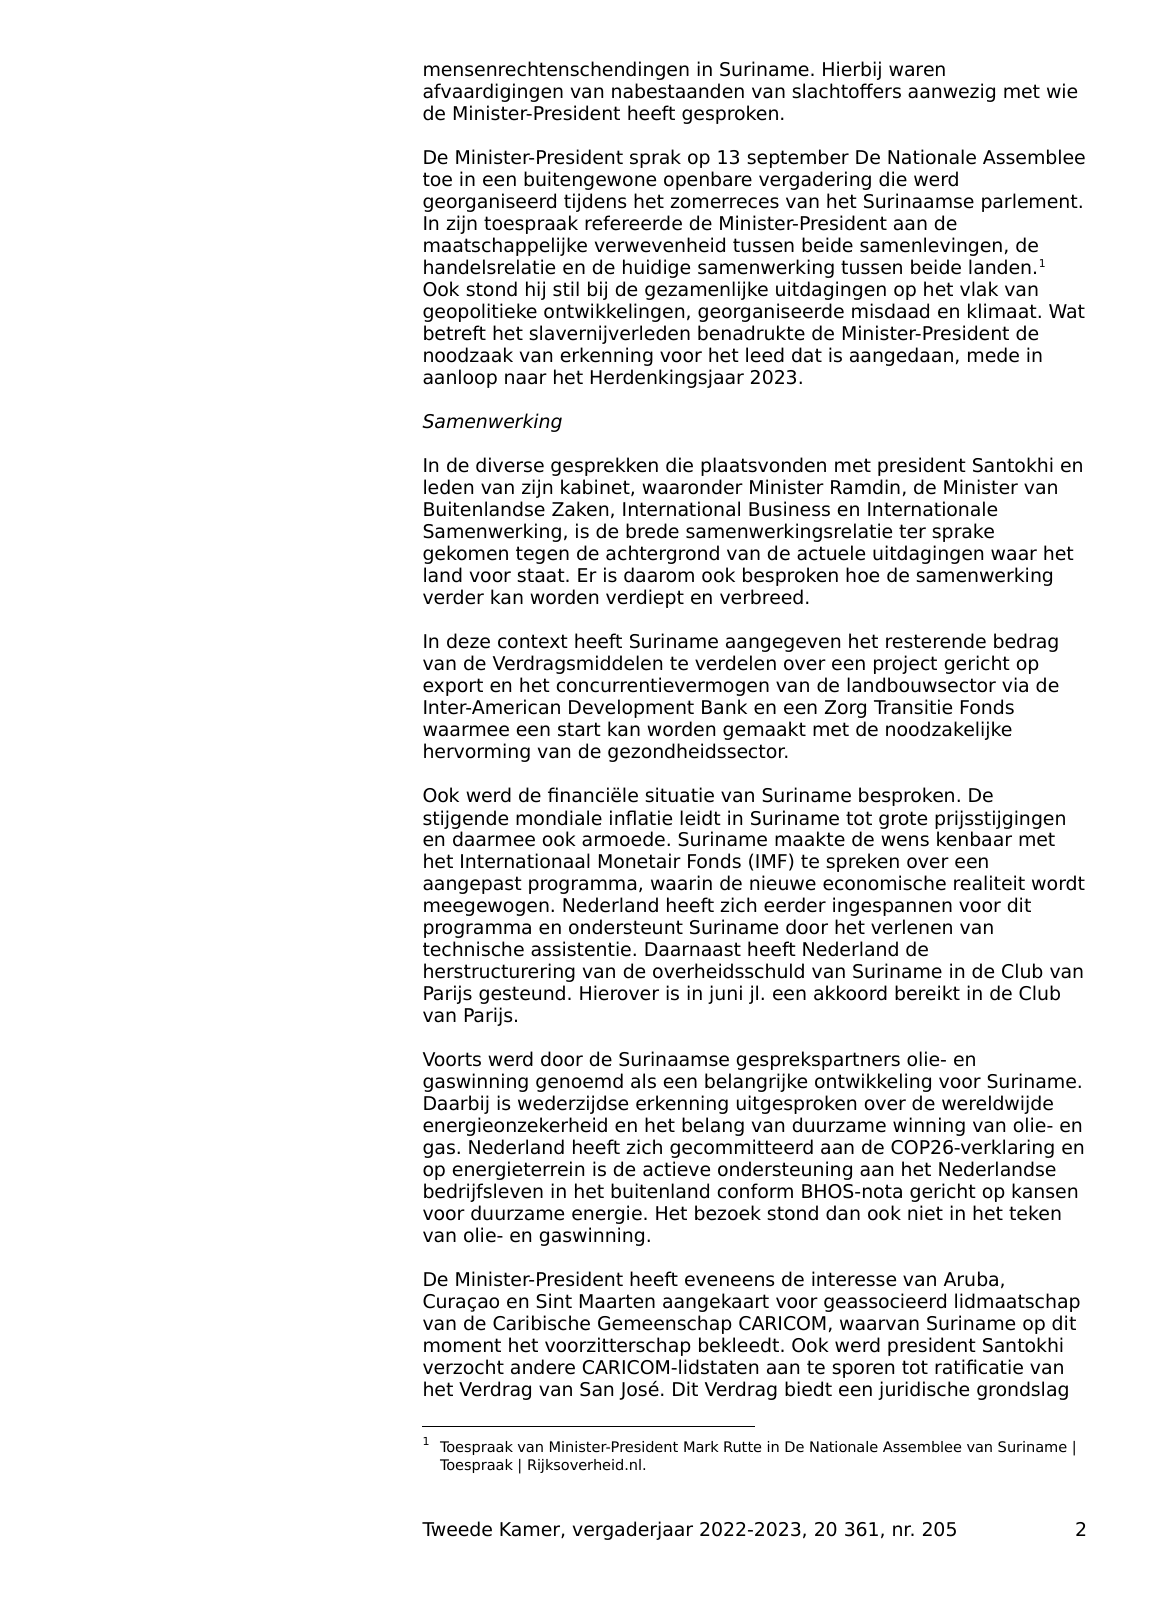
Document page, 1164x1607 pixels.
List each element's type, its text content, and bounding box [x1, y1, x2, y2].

subtitle Samenwerking [422, 411, 1087, 433]
text Toespraak van Minister-President Mark Rutte in De Nationale Assemblee van Suriname | Toespraak | Rijksoverheid.nl. [422, 1435, 1087, 1474]
text Voorts werd door de Surinaamse gesprekspartners olie- en gaswinning genoemd als een belangrijke ontwikkeling voor Suriname. Daarbij is wederzijdse erkenning uitgesproken over de wereldwijde energieonzekerheid en het belang van duurzame winning van olie- en gas. Nederland heeft zich gecommitteerd aan de COP26-verklaring en op energieterrein is de actieve ondersteuning aan het Nederlandse bedrijfsleven in het buitenland conform BHOS-nota gericht op kansen voor duurzame energie. Het bezoek stond dan ook niet in het teken van olie- en gaswinning. [422, 1049, 1087, 1247]
text mensenrechtenschendingen in Suriname. Hierbij waren afvaardigingen van nabestaanden van slachtoffers aanwezig met wie de Minister-President heeft gesproken. [422, 59, 1087, 125]
text De Minister-President heeft eveneens de interesse van Aruba, Curaçao en Sint Maarten aangekaart voor geassocieerd lidmaatschap van de Caribische Gemeenschap CARICOM, waarvan Suriname op dit moment het voorzitterschap bekleedt. Ook werd president Santokhi verzocht andere CARICOM-lidstaten aan te sporen tot ratificatie van het Verdrag van San José. Dit Verdrag biedt een juridische grondslag [422, 1269, 1087, 1401]
text In deze context heeft Suriname aangegeven het resterende bedrag van de Verdragsmiddelen te verdelen over een project gericht op export en het concurrentievermogen van de landbouwsector via de Inter-American Development Bank en een Zorg Transitie Fonds waarmee een start kan worden gemaakt met de noodzakelijke hervorming van de gezondheidssector. [422, 631, 1087, 763]
text In de diverse gesprekken die plaatsvonden met president Santokhi en leden van zijn kabinet, waaronder Minister Ramdin, de Minister van Buitenlandse Zaken, International Business en Internationale Samenwerking, is de brede samenwerkingsrelatie ter sprake gekomen tegen de achtergrond van de actuele uitdagingen waar het land voor staat. Er is daarom ook besproken hoe de samenwerking verder kan worden verdiept en verbreed. [422, 455, 1087, 609]
text De Minister-President sprak op 13 september De Nationale Assemblee toe in een buitengewone openbare vergadering die werd georganiseerd tijdens het zomerreces van het Surinaamse parlement. In zijn toespraak refereerde de Minister-President aan de maatschappelijke verwevenheid tussen beide samenlevingen, de handelsrelatie en de huidige samenwerking tussen beide landen. Ook stond hij stil bij de gezamenlijke uitdagingen op het vlak van geopolitieke ontwikkelingen, georganiseerde misdaad en klimaat. Wat betreft het slavernijverleden benadrukte de Minister-President de noodzaak van erkenning voor het leed dat is aangedaan, mede in aanloop naar het Herdenkingsjaar 2023. [422, 147, 1087, 389]
text Ook werd de financiële situatie van Suriname besproken. De stijgende mondiale inflatie leidt in Suriname tot grote prijsstijgingen en daarmee ook armoede. Suriname maakte de wens kenbaar met het Internationaal Monetair Fonds (IMF) te spreken over een aangepast programma, waarin de nieuwe economische realiteit wordt meegewogen. Nederland heeft zich eerder ingespannen voor dit programma en ondersteunt Suriname door het verlenen van technische assistentie. Daarnaast heeft Nederland de herstructurering van de overheidsschuld van Suriname in de Club van Parijs gesteund. Hierover is in juni jl. een akkoord bereikt in de Club van Parijs. [422, 785, 1087, 1027]
